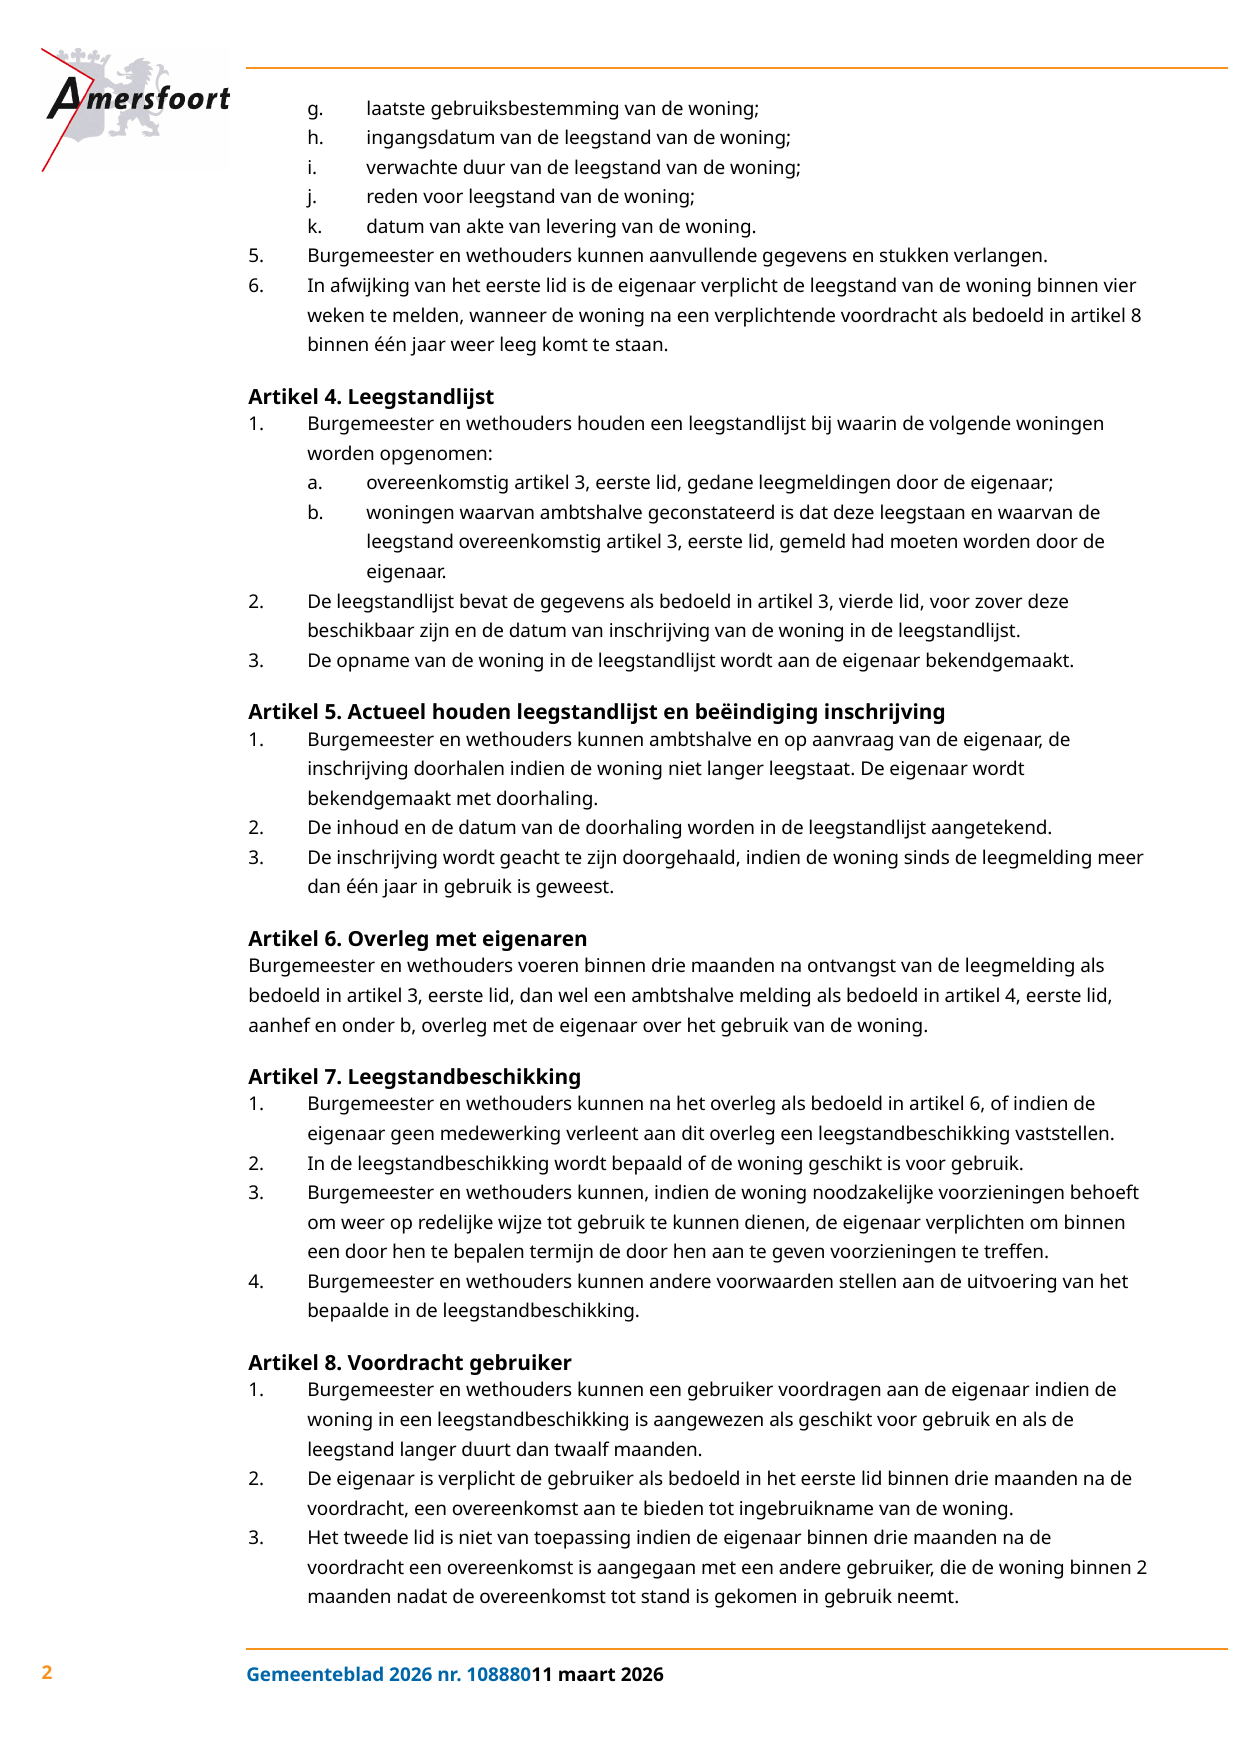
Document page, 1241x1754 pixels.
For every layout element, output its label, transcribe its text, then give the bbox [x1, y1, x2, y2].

list De opname van de woning in de leegstandlijst wordt aan de eigenaar bekendgemaakt. [248, 647, 1152, 673]
list laatste gebruiksbestemming van de woning; [307, 95, 1152, 121]
list De leegstandlijst bevat de gegevens als bedoeld in artikel 3, vierde lid, voor zover deze beschikbaar zijn en de datum van inschrijving van de woning in de leegstandlijst. [248, 588, 1152, 643]
list De inhoud en de datum van de doorhaling worden in de leegstandlijst aangetekend. [248, 814, 1152, 840]
list De eigenaar is verplicht de gebruiker als bedoeld in het eerste lid binnen drie maanden na de voordracht, een overeenkomst aan te bieden tot ingebruikname van de woning. [248, 1465, 1152, 1521]
list Het tweede lid is niet van toepassing indien de eigenaar binnen drie maanden na de voordracht een overeenkomst is aangegaan met een andere gebruiker, die de woning binnen 2 maanden nadat de overeenkomst tot stand is gekomen in gebruik neemt. [248, 1524, 1152, 1609]
list De inschrijving wordt geacht te zijn doorgehaald, indien de woning sinds de leegmelding meer dan één jaar in gebruik is geweest. [248, 844, 1152, 899]
picture [41, 47, 231, 172]
list Burgemeester en wethouders houden een leegstandlijst bij waarin de volgende woningen worden opgenomen: [248, 410, 1152, 466]
list woningen waarvan ambtshalve geconstateerd is dat deze leegstaan en waarvan de leegstand overeenkomstig artikel 3, eerste lid, gemeld had moeten worden door de eigenaar. [307, 499, 1152, 584]
text Artikel 6. Overleg met eigenaren [248, 924, 1152, 953]
list datum van akte van levering van de woning. [307, 213, 1152, 239]
list Burgemeester en wethouders kunnen aanvullende gegevens en stukken verlangen. [248, 243, 1152, 268]
list verwachte duur van de leegstand van de woning; [307, 154, 1152, 180]
list In afwijking van het eerste lid is de eigenaar verplicht de leegstand van de woning binnen vier weken te melden, wanneer de woning na een verplichtende voordracht als bedoeld in artikel 8 binnen één jaar weer leeg komt te staan. [248, 272, 1152, 357]
list Burgemeester en wethouders kunnen na het overleg als bedoeld in artikel 6, of indien de eigenaar geen medewerking verleent aan dit overleg een leegstandbeschikking vaststellen. [248, 1091, 1152, 1146]
text Artikel 5. Actueel houden leegstandlijst en beëindiging inschrijving [248, 697, 1152, 726]
list Burgemeester en wethouders kunnen ambtshalve en op aanvraag van de eigenaar, de inschrijving doorhalen indien de woning niet langer leegstaat. De eigenaar wordt bekendgemaakt met doorhaling. [248, 726, 1152, 811]
text Artikel 8. Voordracht gebruiker [248, 1348, 1152, 1377]
list Burgemeester en wethouders kunnen, indien de woning noodzakelijke voorzieningen behoeft om weer op redelijke wijze tot gebruik te kunnen dienen, de eigenaar verplichten om binnen een door hen te bepalen termijn de door hen aan te geven voorzieningen te treffen. [248, 1179, 1152, 1264]
list Burgemeester en wethouders kunnen een gebruiker voordragen aan de eigenaar indien de woning in een leegstandbeschikking is aangewezen als geschikt voor gebruik en als de leegstand langer duurt dan twaalf maanden. [248, 1377, 1152, 1461]
list overeenkomstig artikel 3, eerste lid, gedane leegmeldingen door de eigenaar; [307, 469, 1152, 495]
text Artikel 4. Leegstandlijst [248, 382, 1152, 410]
list reden voor leegstand van de woning; [307, 183, 1152, 209]
text Artikel 7. Leegstandbeschikking [248, 1062, 1152, 1091]
list In de leegstandbeschikking wordt bepaald of de woning geschikt is voor gebruik. [248, 1150, 1152, 1176]
text Burgemeester en wethouders voeren binnen drie maanden na ontvangst van de leegmelding als bedoeld in artikel 3, eerste lid, dan wel een ambtshalve melding als bedoeld in artikel 4, eerste lid, aanhef en onder b, overleg met de eigenaar over het gebruik van de woning. [248, 953, 1152, 1037]
list ingangsdatum van de leegstand van de woning; [307, 124, 1152, 150]
list Burgemeester en wethouders kunnen andere voorwaarden stellen aan de uitvoering van het bepaalde in de leegstandbeschikking. [248, 1268, 1152, 1323]
